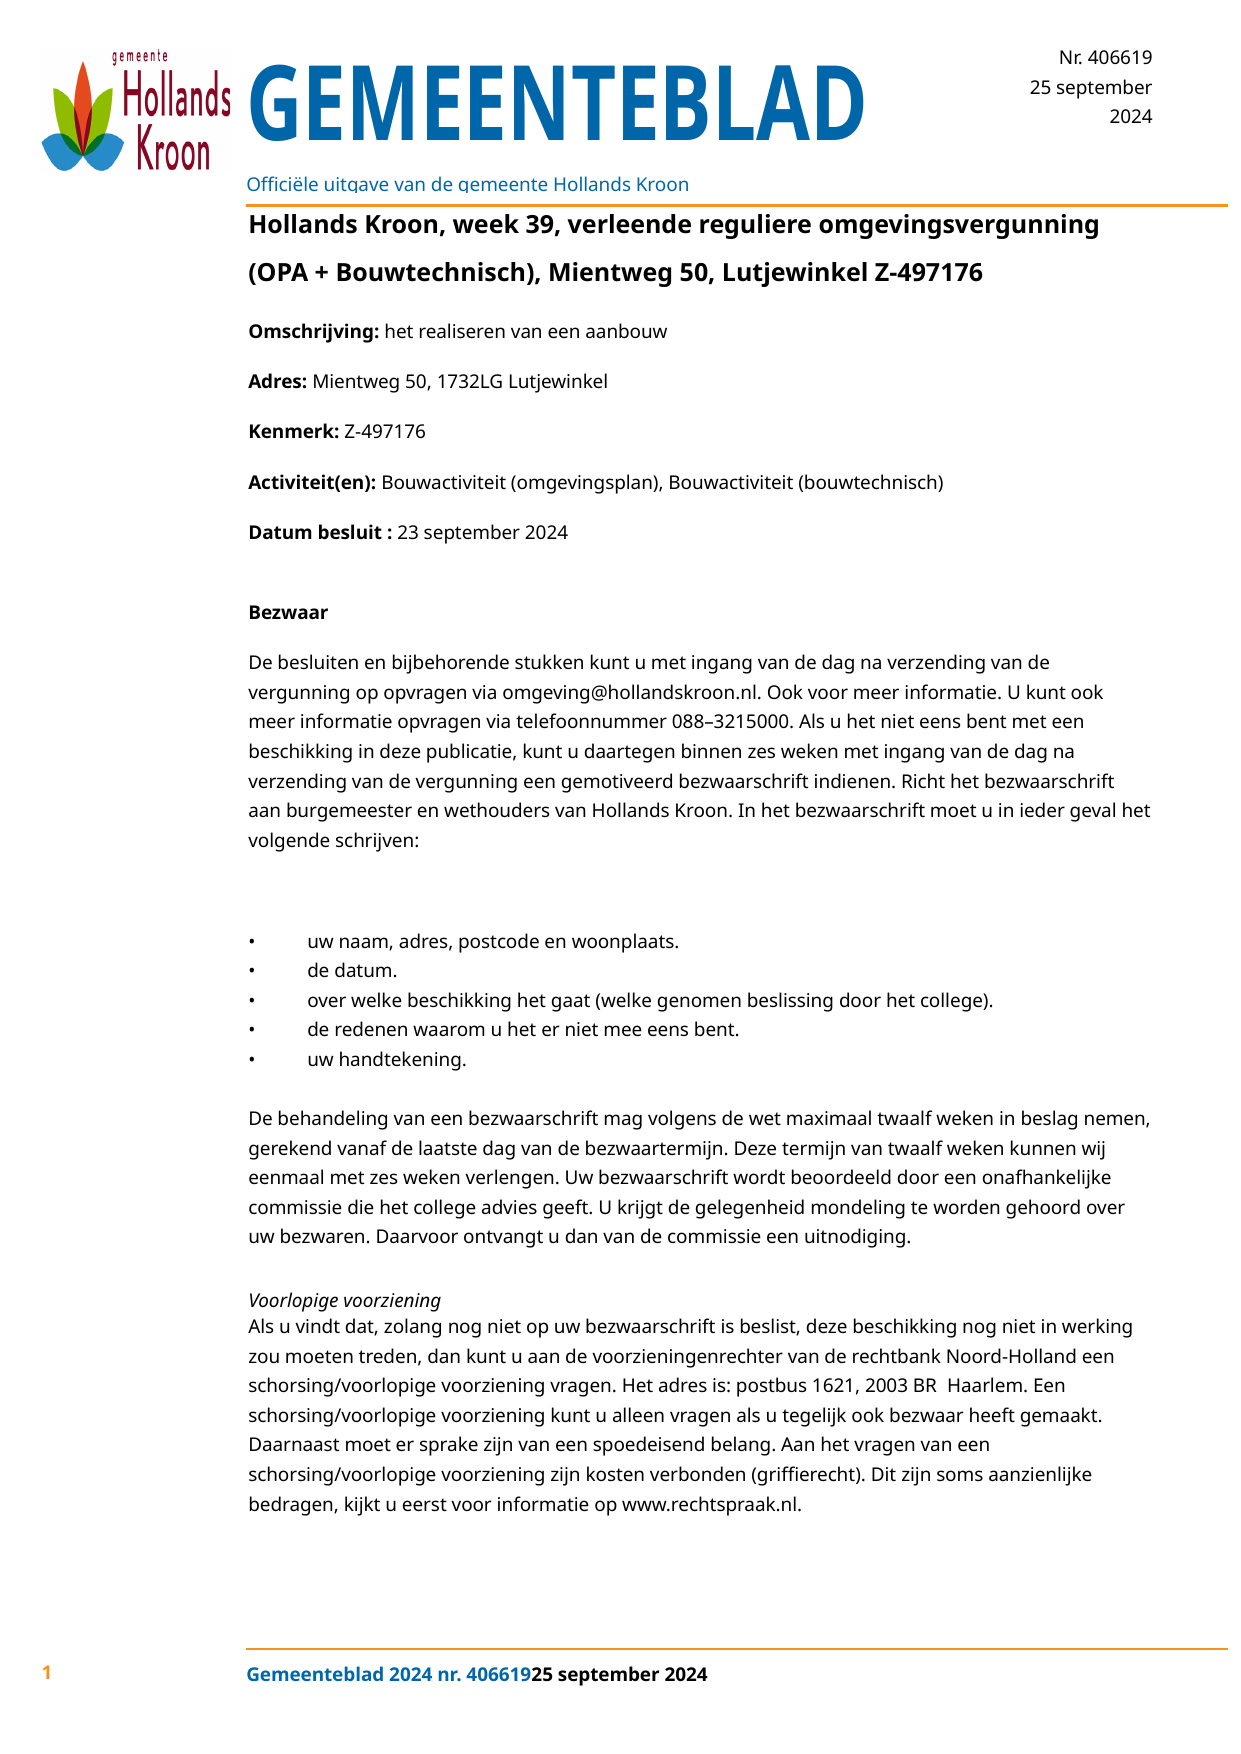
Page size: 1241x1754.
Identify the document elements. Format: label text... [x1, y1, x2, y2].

text Datum besluit : 23 september 2024 [248, 519, 1152, 545]
picture [41, 47, 231, 172]
table_header [248, 570, 700, 596]
text Voorlopige voorziening [248, 1288, 1152, 1313]
list uw handtekening. [248, 1046, 1152, 1072]
text Activiteit(en): Bouwactiviteit (omgevingsplan), Bouwactiviteit (bouwtechnisch) [248, 469, 1152, 495]
text Als u vindt dat, zolang nog niet op uw bezwaarschrift is beslist, deze beschikking nog niet in werking zou moeten treden, dan kunt u aan de voorzieningenrechter van de rechtbank Noord-Holland een schorsing/voorlopige voorziening vragen. Het adres is: postbus 1621, 2003 BR Haarlem. Een schorsing/voorlopige voorziening kunt u alleen vragen als u tegelijk ook bezwaar heeft gemaakt. Daarnaast moet er sprake zijn van een spoedeisend belang. Aan het vragen van een schorsing/voorlopige voorziening zijn kosten verbonden (griffierecht). Dit zijn soms aanzienlijke bedragen, kijkt u eerst voor informatie op www.rechtspraak.nl. [248, 1313, 1152, 1517]
list de redenen waarom u het er niet mee eens bent. [248, 1017, 1152, 1042]
list uw naam, adres, postcode en woonplaats. [248, 928, 1152, 953]
text De behandeling van een bezwaarschrift mag volgens de wet maximaal twaalf weken in beslag nemen, gerekend vanaf de laatste dag van de bezwaartermijn. Deze termijn van twaalf weken kunnen wij eenmaal met zes weken verlengen. Uw bezwaarschrift wordt beoordeeld door een onafhankelijke commissie die het college advies geeft. U krijgt de gelegenheid mondeling te worden gehoord over uw bezwaren. Daarvoor ontvangt u dan van de commissie een uitnodiging. [248, 1105, 1152, 1249]
text Kenmerk: Z-497176 [248, 419, 1152, 444]
text De besluiten en bijbehorende stukken kunt u met ingang van de dag na verzending van de vergunning op opvragen via omgeving@hollandskroon.nl. Ook voor meer informatie. U kunt ook meer informatie opvragen via telefoonnummer 088–3215000. Als u het niet eens bent met een beschikking in deze publicatie, kunt u daartegen binnen zes weken met ingang van de dag na verzending van de vergunning een gemotiveerd bezwaarschrift indienen. Richt het bezwaarschrift aan burgemeester en wethouders van Hollands Kroon. In het bezwaarschrift moet u in ieder geval het volgende schrijven: [248, 649, 1152, 853]
table_header [700, 570, 1152, 596]
text Omschrijving: het realiseren van een aanbouw [248, 318, 1152, 344]
list de datum. [248, 957, 1152, 983]
text Bezwaar [248, 599, 1152, 625]
list over welke beschikking het gaat (welke genomen beslissing door het college). [248, 987, 1152, 1013]
text Hollands Kroon, week 39, verleende reguliere omgevingsvergunning (OPA + Bouwtechnisch), Mientweg 50, Lutjewinkel Z-497176 [248, 207, 1152, 288]
text Adres: Mientweg 50, 1732LG Lutjewinkel [248, 368, 1152, 394]
